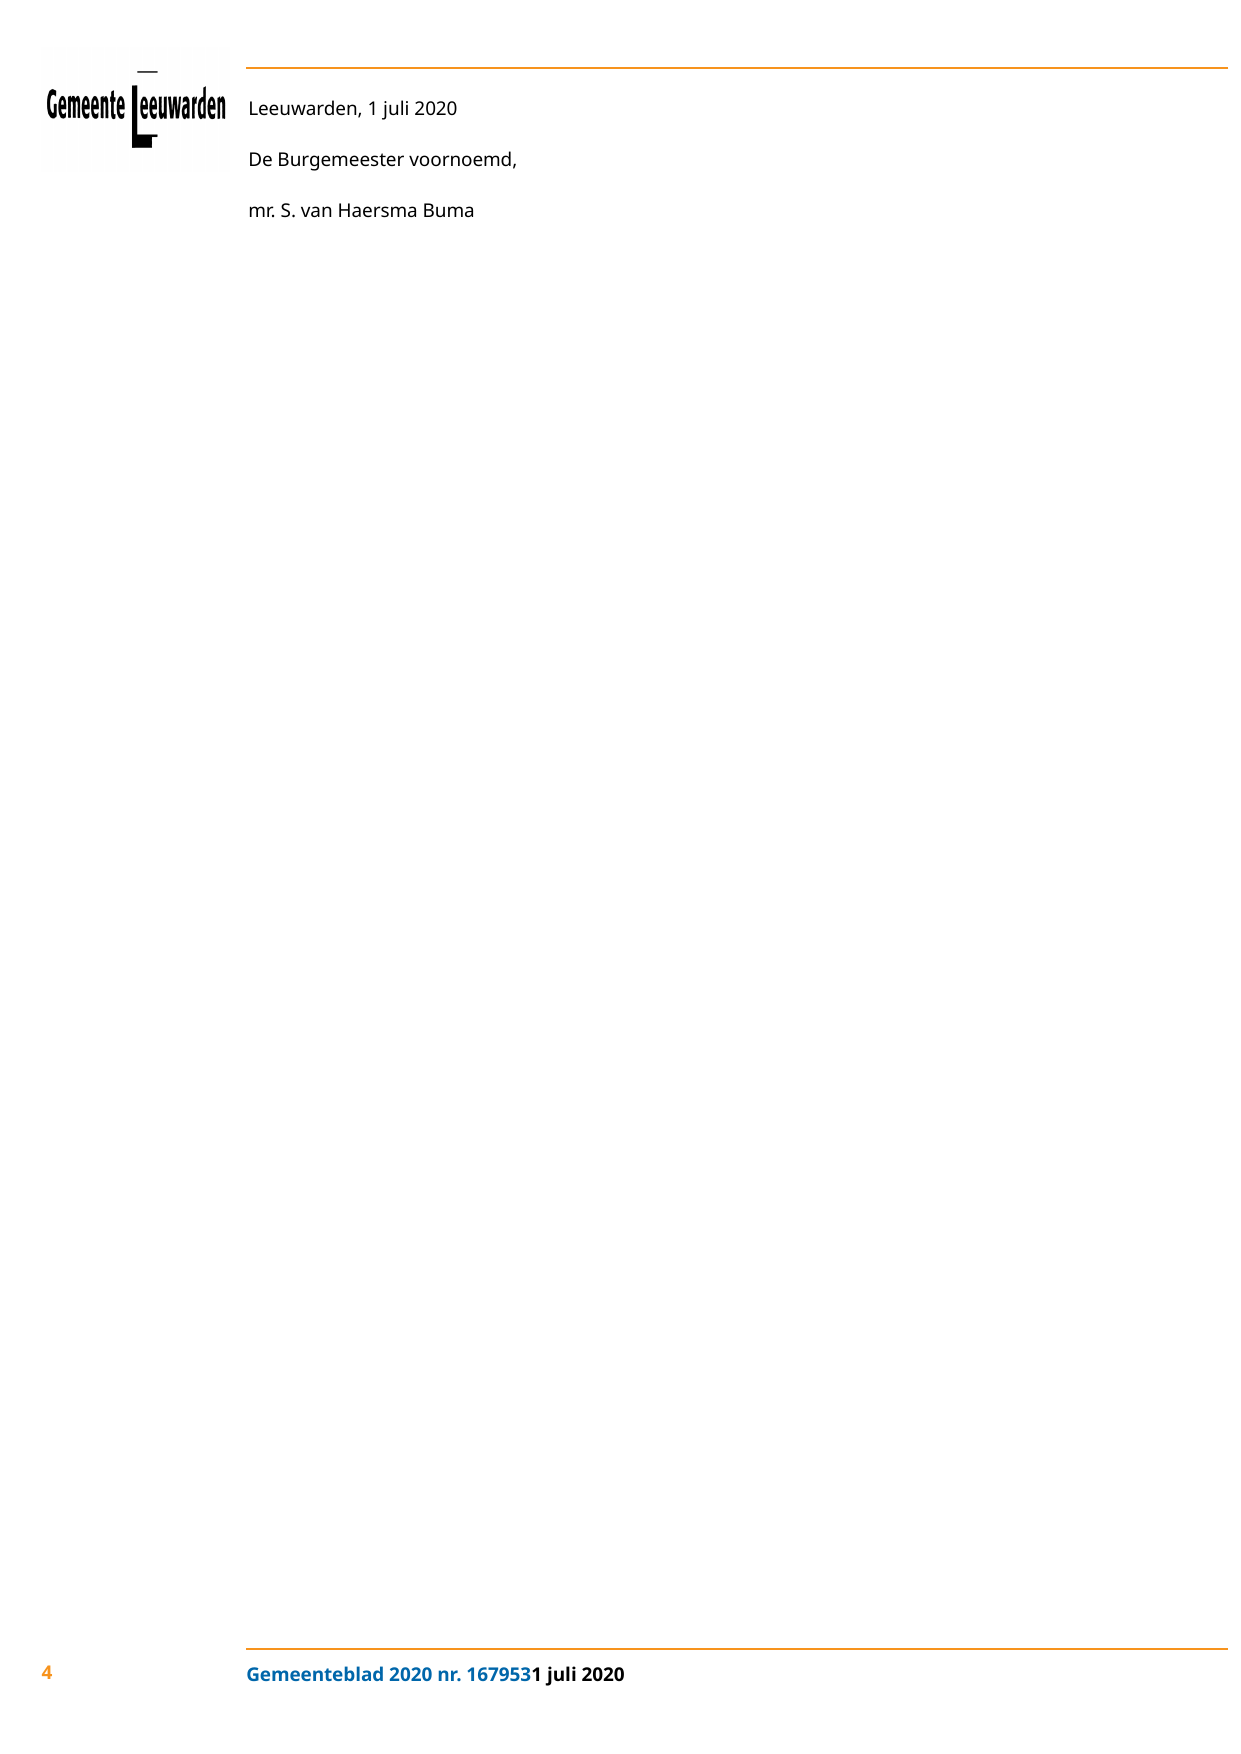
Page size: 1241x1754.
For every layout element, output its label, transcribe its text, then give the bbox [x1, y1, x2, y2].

text mr. S. van Haersma Buma [248, 198, 1152, 223]
picture [41, 47, 231, 172]
text Leeuwarden, 1 juli 2020 [248, 95, 1152, 121]
text De Burgemeester voornoemd, [248, 146, 1152, 172]
